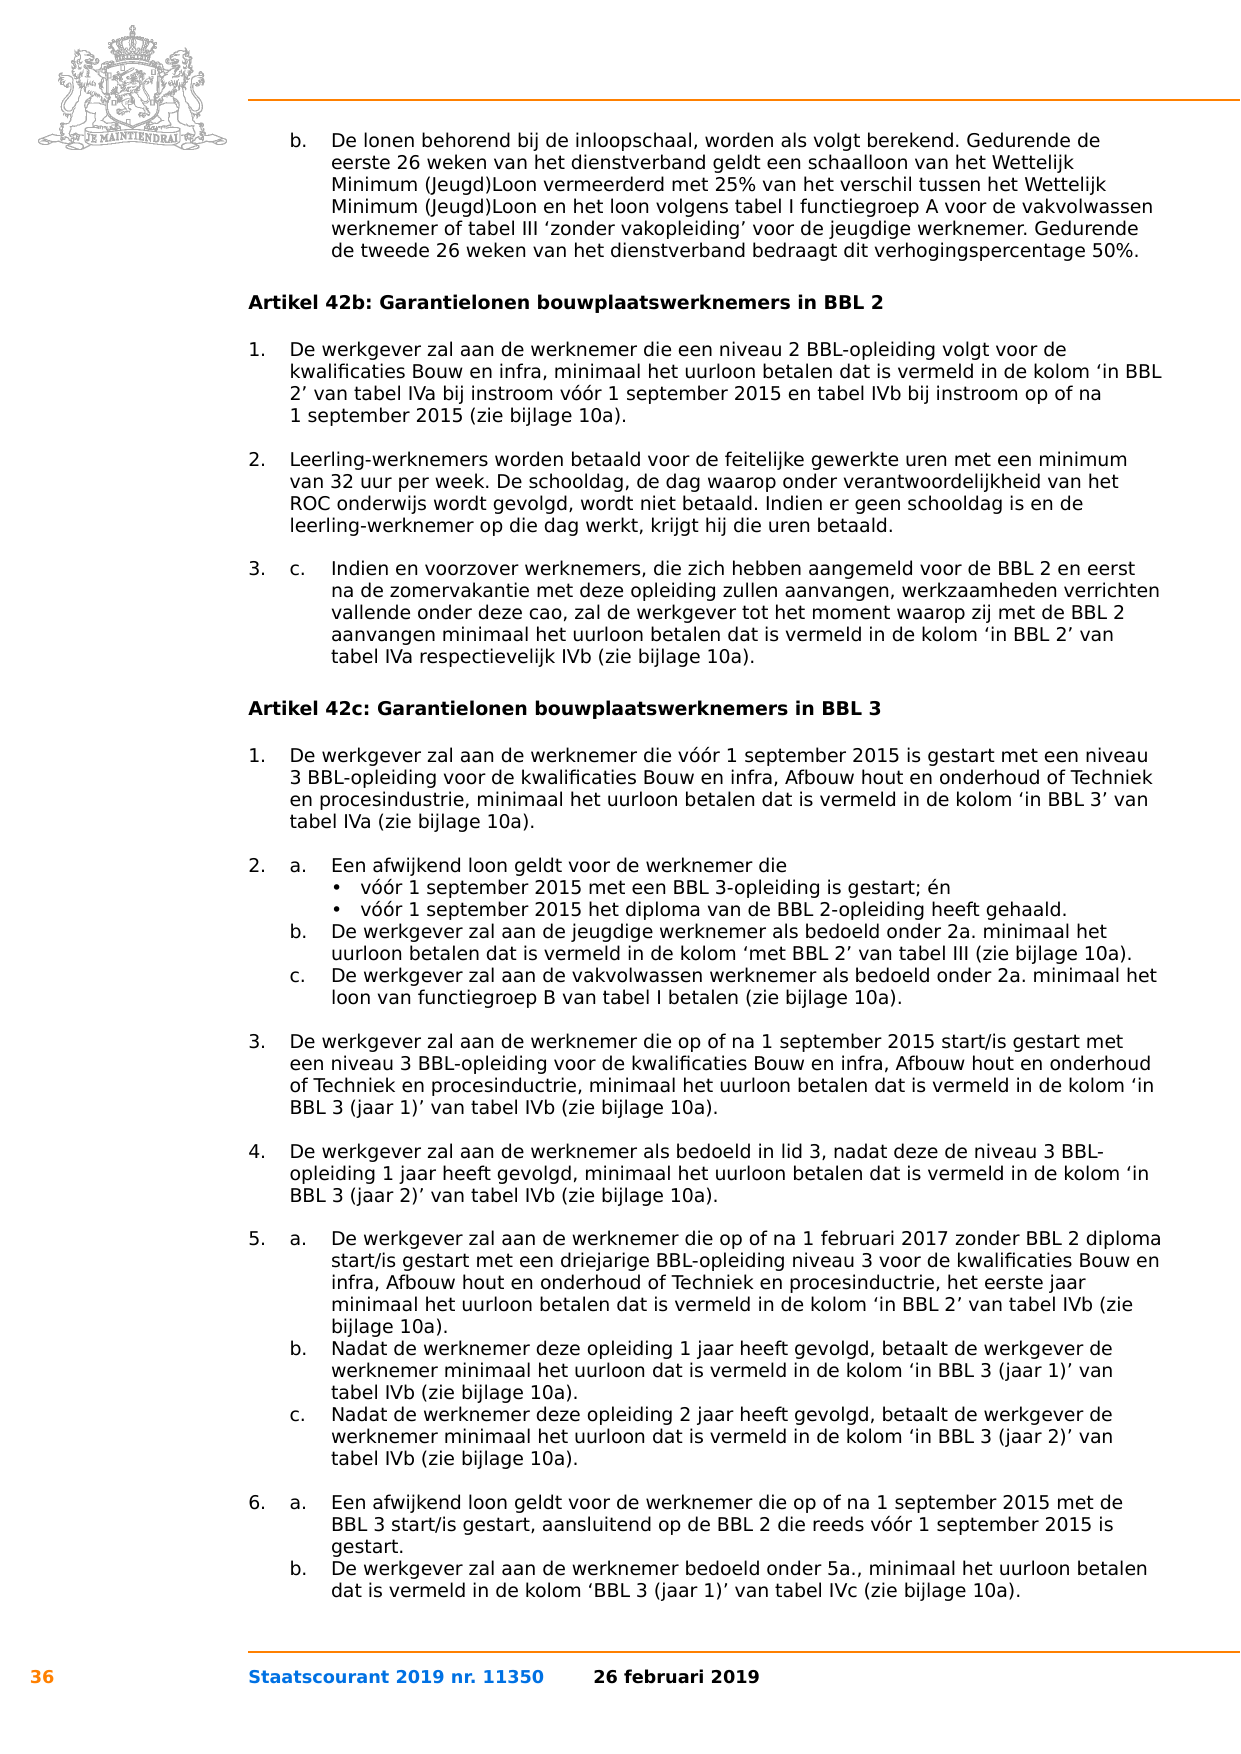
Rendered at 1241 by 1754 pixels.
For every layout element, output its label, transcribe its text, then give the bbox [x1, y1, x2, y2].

picture [38, 25, 227, 150]
text 2. Leerling-werknemers worden betaald voor de feitelijke gewerkte uren met een minimum van 32 uur per week. De schooldag, de dag waarop onder verantwoordelijkheid van het ROC onderwijs wordt gevolgd, wordt niet betaald. Indien er geen schooldag is en de leerling-werknemer op die dag werkt, krijgt hij die uren betaald. [248, 448, 1163, 536]
text b. De werkgever zal aan de werknemer bedoeld onder 5a., minimaal het uurloon betalen dat is vermeld in de kolom ‘BBL 3 (jaar 1)’ van tabel IVc (zie bijlage 10a). [289, 1558, 1163, 1602]
subtitle Artikel 42c: Garantielonen bouwplaatswerknemers in BBL 3 [248, 698, 1163, 720]
text 3. c. Indien en voorzover werknemers, die zich hebben aangemeld voor de BBL 2 en eerst na de zomervakantie met deze opleiding zullen aanvangen, werkzaamheden verrichten vallende onder deze cao, zal de werkgever tot het moment waarop zij met de BBL 2 aanvangen minimaal het uurloon betalen dat is vermeld in de kolom ‘in BBL 2’ van tabel IVa respectievelijk IVb (zie bijlage 10a). [248, 558, 1163, 668]
text b. De lonen behorend bij de inloopschaal, worden als volgt berekend. Gedurende de eerste 26 weken van het dienstverband geldt een schaalloon van het Wettelijk Minimum (Jeugd)Loon vermeerderd met 25% van het verschil tussen het Wettelijk Minimum (Jeugd)Loon en het loon volgens tabel I functiegroep A voor de vakvolwassen werknemer of tabel III ‘zonder vakopleiding’ voor de jeugdige werknemer. Gedurende de tweede 26 weken van het dienstverband bedraagt dit verhogingspercentage 50%. [289, 130, 1163, 262]
text 5. a. De werkgever zal aan de werknemer die op of na 1 februari 2017 zonder BBL 2 diploma start/is gestart met een driejarige BBL-opleiding niveau 3 voor de kwalificaties Bouw en infra, Afbouw hout en onderhoud of Techniek en procesinductrie, het eerste jaar minimaal het uurloon betalen dat is vermeld in de kolom ‘in BBL 2’ van tabel IVb (zie bijlage 10a). [248, 1228, 1163, 1338]
text 2. a. Een afwijkend loon geldt voor de werknemer die [248, 855, 1163, 877]
text c. Nadat de werknemer deze opleiding 2 jaar heeft gevolgd, betaalt de werkgever de werknemer minimaal het uurloon dat is vermeld in de kolom ‘in BBL 3 (jaar 2)’ van tabel IVb (zie bijlage 10a). [289, 1404, 1163, 1470]
text 1. De werkgever zal aan de werknemer die vóór 1 september 2015 is gestart met een niveau 3 BBL-opleiding voor de kwalificaties Bouw en infra, Afbouw hout en onderhoud of Techniek en procesindustrie, minimaal het uurloon betalen dat is vermeld in de kolom ‘in BBL 3’ van tabel IVa (zie bijlage 10a). [248, 745, 1163, 833]
text 4. De werkgever zal aan de werknemer als bedoeld in lid 3, nadat deze de niveau 3 BBL-opleiding 1 jaar heeft gevolgd, minimaal het uurloon betalen dat is vermeld in de kolom ‘in BBL 3 (jaar 2)’ van tabel IVb (zie bijlage 10a). [248, 1141, 1163, 1206]
text • vóór 1 september 2015 met een BBL 3-opleiding is gestart; én [331, 877, 1163, 899]
text 6. a. Een afwijkend loon geldt voor de werknemer die op of na 1 september 2015 met de BBL 3 start/is gestart, aansluitend op de BBL 2 die reeds vóór 1 september 2015 is gestart. [248, 1492, 1163, 1558]
subtitle Artikel 42b: Garantielonen bouwplaatswerknemers in BBL 2 [248, 292, 1163, 314]
text 1. De werkgever zal aan de werknemer die een niveau 2 BBL-opleiding volgt voor de kwalificaties Bouw en infra, minimaal het uurloon betalen dat is vermeld in de kolom ‘in BBL 2’ van tabel IVa bij instroom vóór 1 september 2015 en tabel IVb bij instroom op of na 1 september 2015 (zie bijlage 10a). [248, 339, 1163, 427]
text b. Nadat de werknemer deze opleiding 1 jaar heeft gevolgd, betaalt de werkgever de werknemer minimaal het uurloon dat is vermeld in de kolom ‘in BBL 3 (jaar 1)’ van tabel IVb (zie bijlage 10a). [289, 1338, 1163, 1404]
text • vóór 1 september 2015 het diploma van de BBL 2-opleiding heeft gehaald. [331, 899, 1163, 921]
text b. De werkgever zal aan de jeugdige werknemer als bedoeld onder 2a. minimaal het uurloon betalen dat is vermeld in de kolom ‘met BBL 2’ van tabel III (zie bijlage 10a). [289, 921, 1163, 965]
text c. De werkgever zal aan de vakvolwassen werknemer als bedoeld onder 2a. minimaal het loon van functiegroep B van tabel I betalen (zie bijlage 10a). [289, 965, 1163, 1009]
text 3. De werkgever zal aan de werknemer die op of na 1 september 2015 start/is gestart met een niveau 3 BBL-opleiding voor de kwalificaties Bouw en infra, Afbouw hout en onderhoud of Techniek en procesinductrie, minimaal het uurloon betalen dat is vermeld in de kolom ‘in BBL 3 (jaar 1)’ van tabel IVb (zie bijlage 10a). [248, 1031, 1163, 1119]
